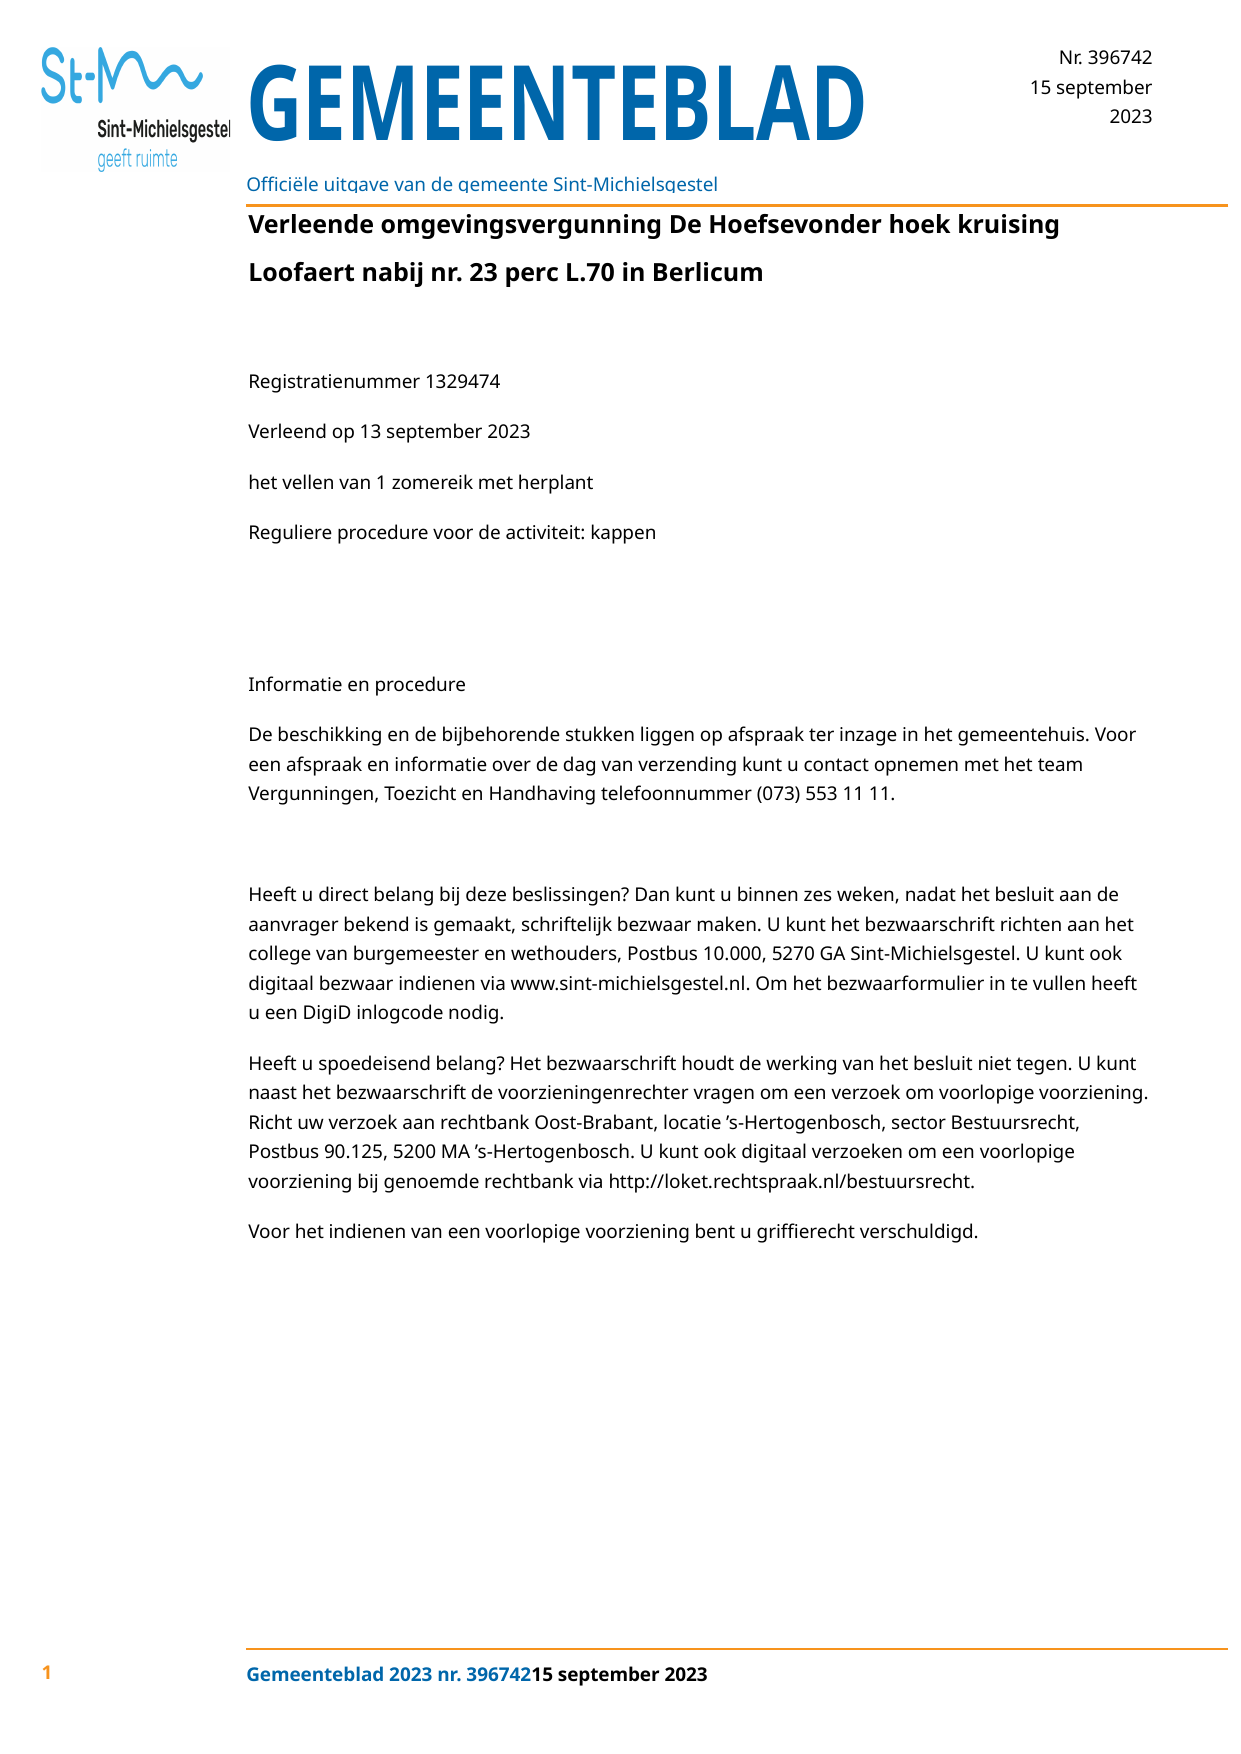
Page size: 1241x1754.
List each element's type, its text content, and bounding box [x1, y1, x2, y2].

text Voor het indienen van een voorlopige voorziening bent u griffierecht verschuldigd. [248, 1219, 1152, 1244]
text De beschikking en de bijbehorende stukken liggen op afspraak ter inzage in het gemeentehuis. Voor een afspraak en informatie over de dag van verzending kunt u contact opnemen met het team Vergunningen, Toezicht en Handhaving telefoonnummer (073) 553 11 11. [248, 721, 1152, 806]
text Registratienummer 1329474 [248, 368, 1152, 394]
text Heeft u spoedeisend belang? Het bezwaarschrift houdt de werking van het besluit niet tegen. U kunt naast het bezwaarschrift de voorzieningenrechter vragen om een verzoek om voorlopige voorziening. Richt uw verzoek aan rechtbank Oost-Brabant, locatie ’s-Hertogenbosch, sector Bestuursrecht, Postbus 90.125, 5200 MA ’s-Hertogenbosch. U kunt ook digitaal verzoeken om een voorlopige voorziening bij genoemde rechtbank via http://loket.rechtspraak.nl/bestuursrecht. [248, 1050, 1152, 1194]
text Verleend op 13 september 2023 [248, 419, 1152, 444]
text Reguliere procedure voor de activiteit: kappen [248, 519, 1152, 545]
text het vellen van 1 zomereik met herplant [248, 469, 1152, 495]
picture [41, 47, 231, 172]
text Heeft u direct belang bij deze beslissingen? Dan kunt u binnen zes weken, nadat het besluit aan de aanvrager bekend is gemaakt, schriftelijk bezwaar maken. U kunt het bezwaarschrift richten aan het college van burgemeester en wethouders, Postbus 10.000, 5270 GA Sint-Michielsgestel. U kunt ook digitaal bezwaar indienen via www.sint-michielsgestel.nl. Om het bezwaarformulier in te vullen heeft u een DigiD inlogcode nodig. [248, 881, 1152, 1025]
text Verleende omgevingsvergunning De Hoefsevonder hoek kruising Loofaert nabij nr. 23 perc L.70 in Berlicum [248, 207, 1152, 288]
text Informatie en procedure [248, 671, 1152, 697]
